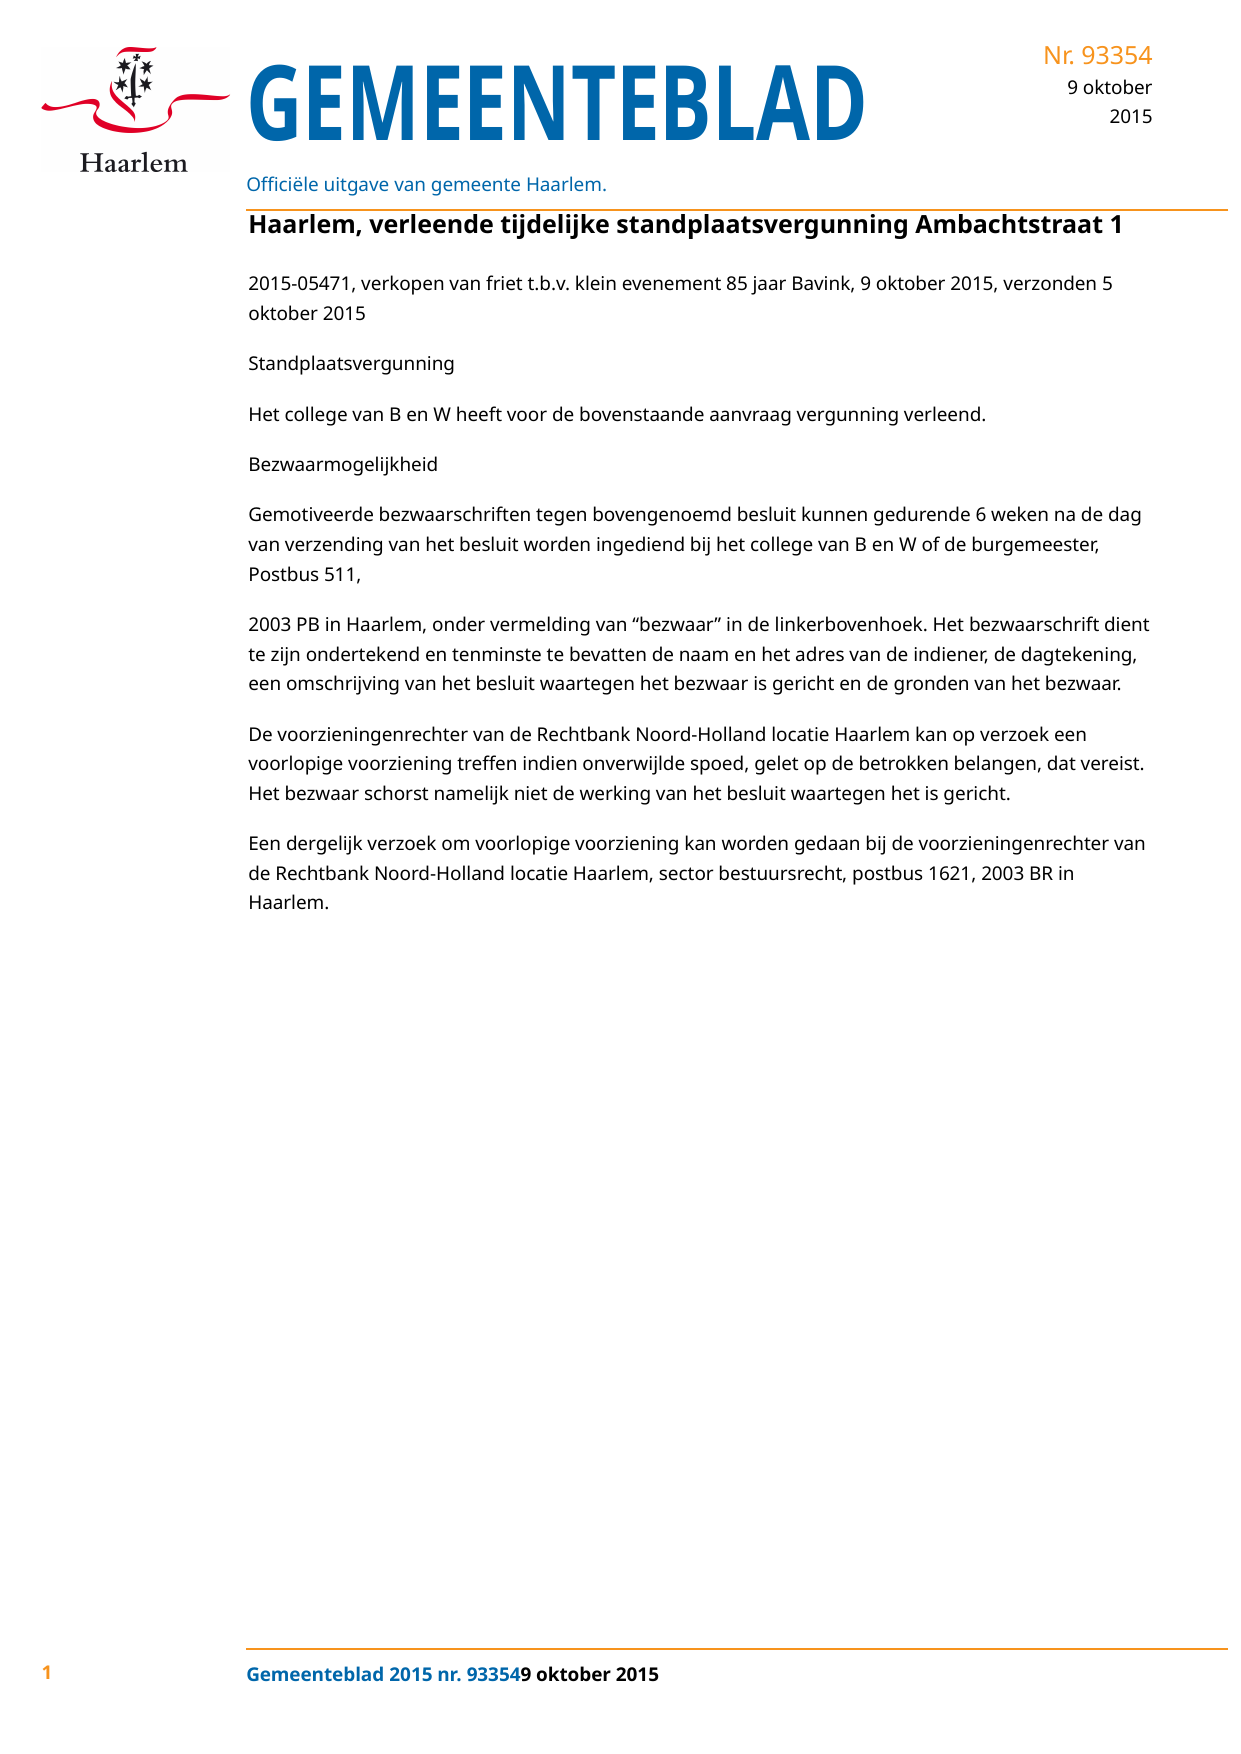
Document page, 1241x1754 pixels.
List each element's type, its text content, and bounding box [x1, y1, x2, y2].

text Gemotiveerde bezwaarschriften tegen bovengenoemd besluit kunnen gedurende 6 weken na de dag van verzending van het besluit worden ingediend bij het college van B en W of de burgemeester, Postbus 511, [248, 502, 1152, 586]
text Bezwaarmogelijkheid [248, 451, 1152, 477]
text Een dergelijk verzoek om voorlopige voorziening kan worden gedaan bij de voorzieningenrechter van de Rechtbank Noord-Holland locatie Haarlem, sector bestuursrecht, postbus 1621, 2003 BR in Haarlem. [248, 830, 1152, 915]
text Standplaatsvergunning [248, 350, 1152, 376]
text Het college van B en W heeft voor de bovenstaande aanvraag vergunning verleend. [248, 401, 1152, 426]
text 2003 PB in Haarlem, onder vermelding van “bezwaar” in de linkerbovenhoek. Het bezwaarschrift dient te zijn ondertekend en tenminste te bevatten de naam en het adres van de indiener, de dagtekening, een omschrijving van het besluit waartegen het bezwaar is gericht en de gronden van het bezwaar. [248, 611, 1152, 696]
text 2015-05471, verkopen van friet t.b.v. klein evenement 85 jaar Bavink, 9 oktober 2015, verzonden 5 oktober 2015 [248, 270, 1152, 326]
text De voorzieningenrechter van de Rechtbank Noord-Holland locatie Haarlem kan op verzoek een voorlopige voorziening treffen indien onverwijlde spoed, gelet op de betrokken belangen, dat vereist. Het bezwaar schorst namelijk niet de werking van het besluit waartegen het is gericht. [248, 721, 1152, 806]
text Haarlem, verleende tijdelijke standplaatsvergunning Ambachtstraat 1 [248, 211, 1152, 241]
picture [41, 47, 231, 172]
